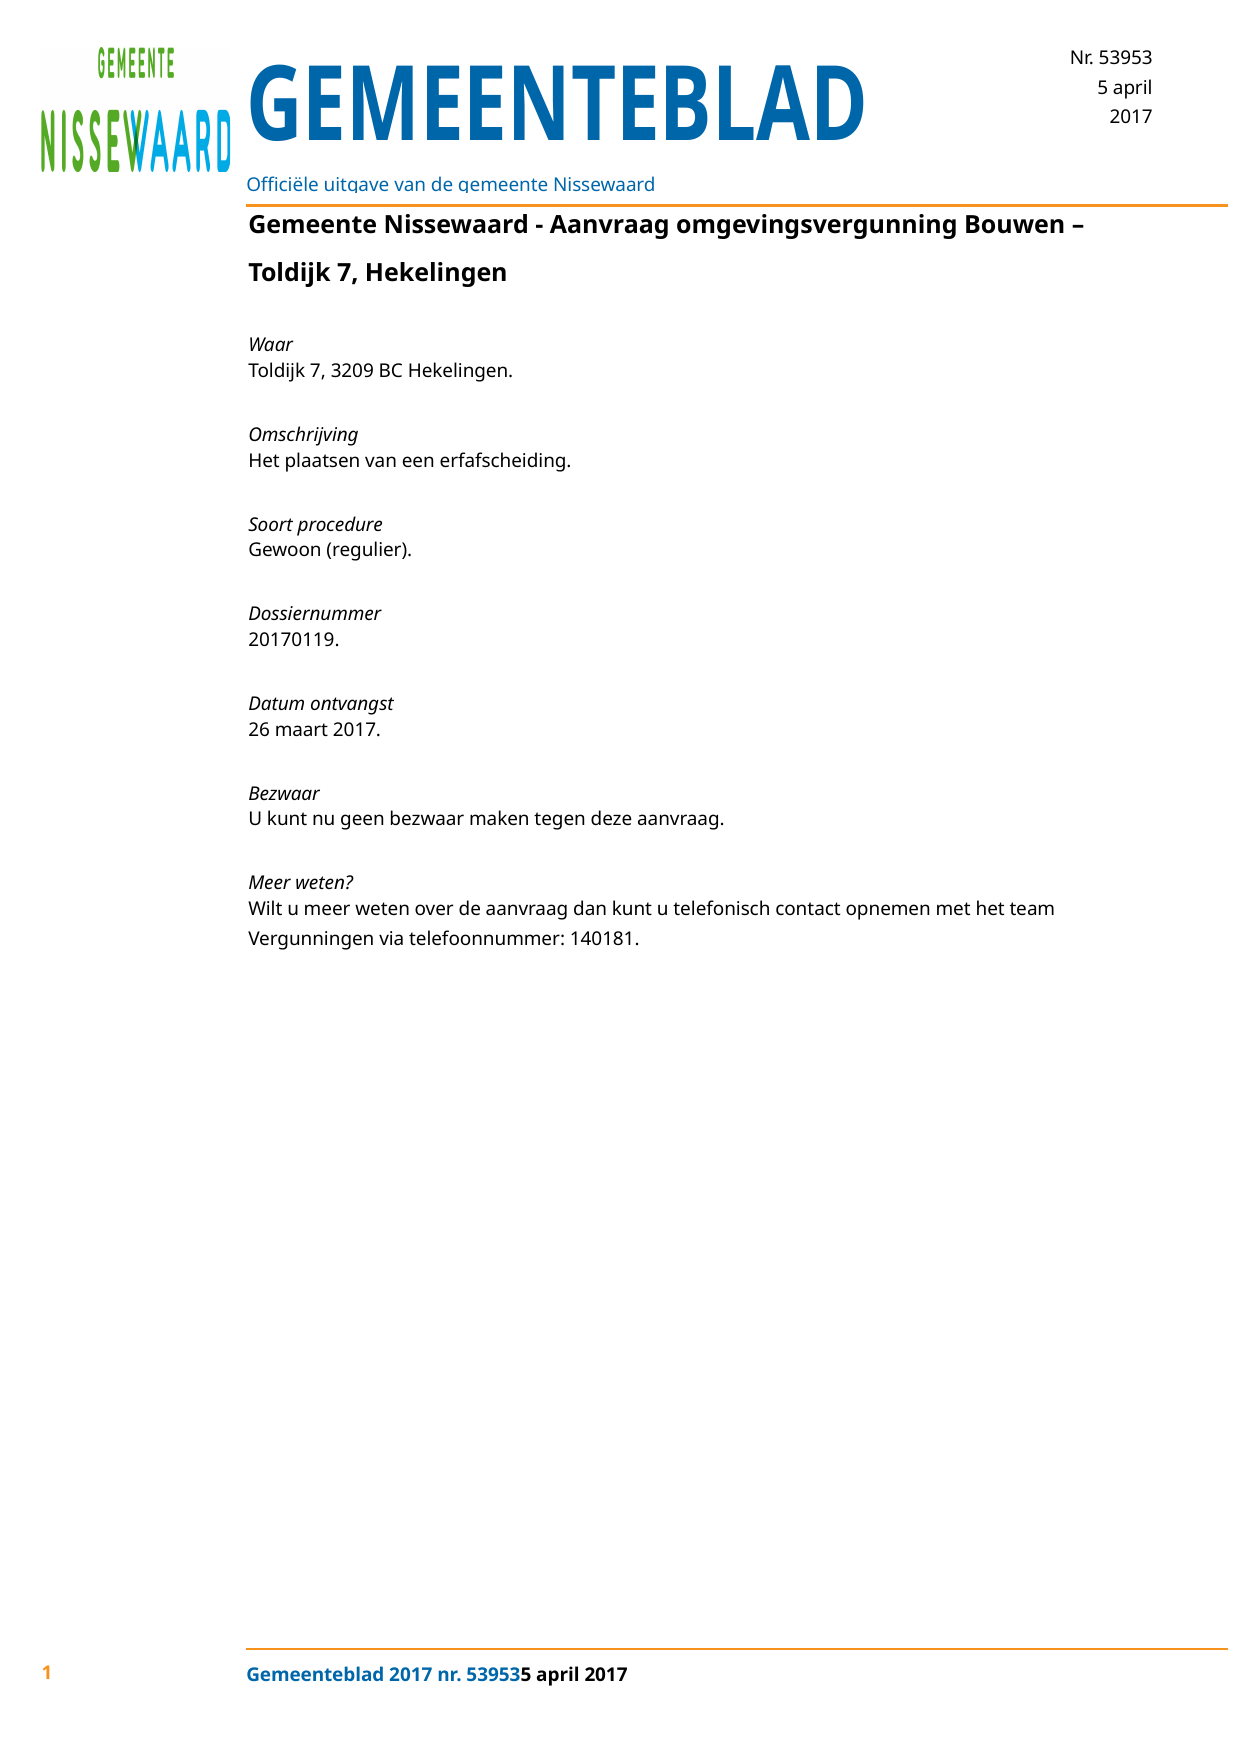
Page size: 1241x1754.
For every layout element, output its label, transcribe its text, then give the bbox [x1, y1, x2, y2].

text Wilt u meer weten over de aanvraag dan kunt u telefonisch contact opnemen met het team Vergunningen via telefoonnummer: 140181. [248, 895, 1152, 951]
text Gemeente Nissewaard - Aanvraag omgevingsvergunning Bouwen – Toldijk 7, Hekelingen [248, 207, 1152, 288]
text Soort procedure [248, 511, 1152, 537]
text Bezwaar [248, 780, 1152, 806]
text Toldijk 7, 3209 BC Hekelingen. [248, 357, 1152, 383]
text Waar [248, 331, 1152, 357]
picture [200, 151, 206, 172]
text Datum ontvangst [248, 690, 1152, 716]
text Gewoon (regulier). [248, 537, 1152, 562]
picture [222, 122, 227, 160]
text Meer weten? [248, 869, 1152, 895]
picture [154, 157, 165, 172]
text 26 maart 2017. [248, 716, 1152, 742]
text Dossiernummer [248, 601, 1152, 626]
picture [41, 47, 231, 172]
text Het plaatsen van een erfafscheiding. [248, 447, 1152, 473]
text 20170119. [248, 626, 1152, 652]
picture [176, 157, 187, 172]
text U kunt nu geen bezwaar maken tegen deze aanvraag. [248, 806, 1152, 831]
picture [201, 122, 206, 138]
text Omschrijving [248, 421, 1152, 447]
